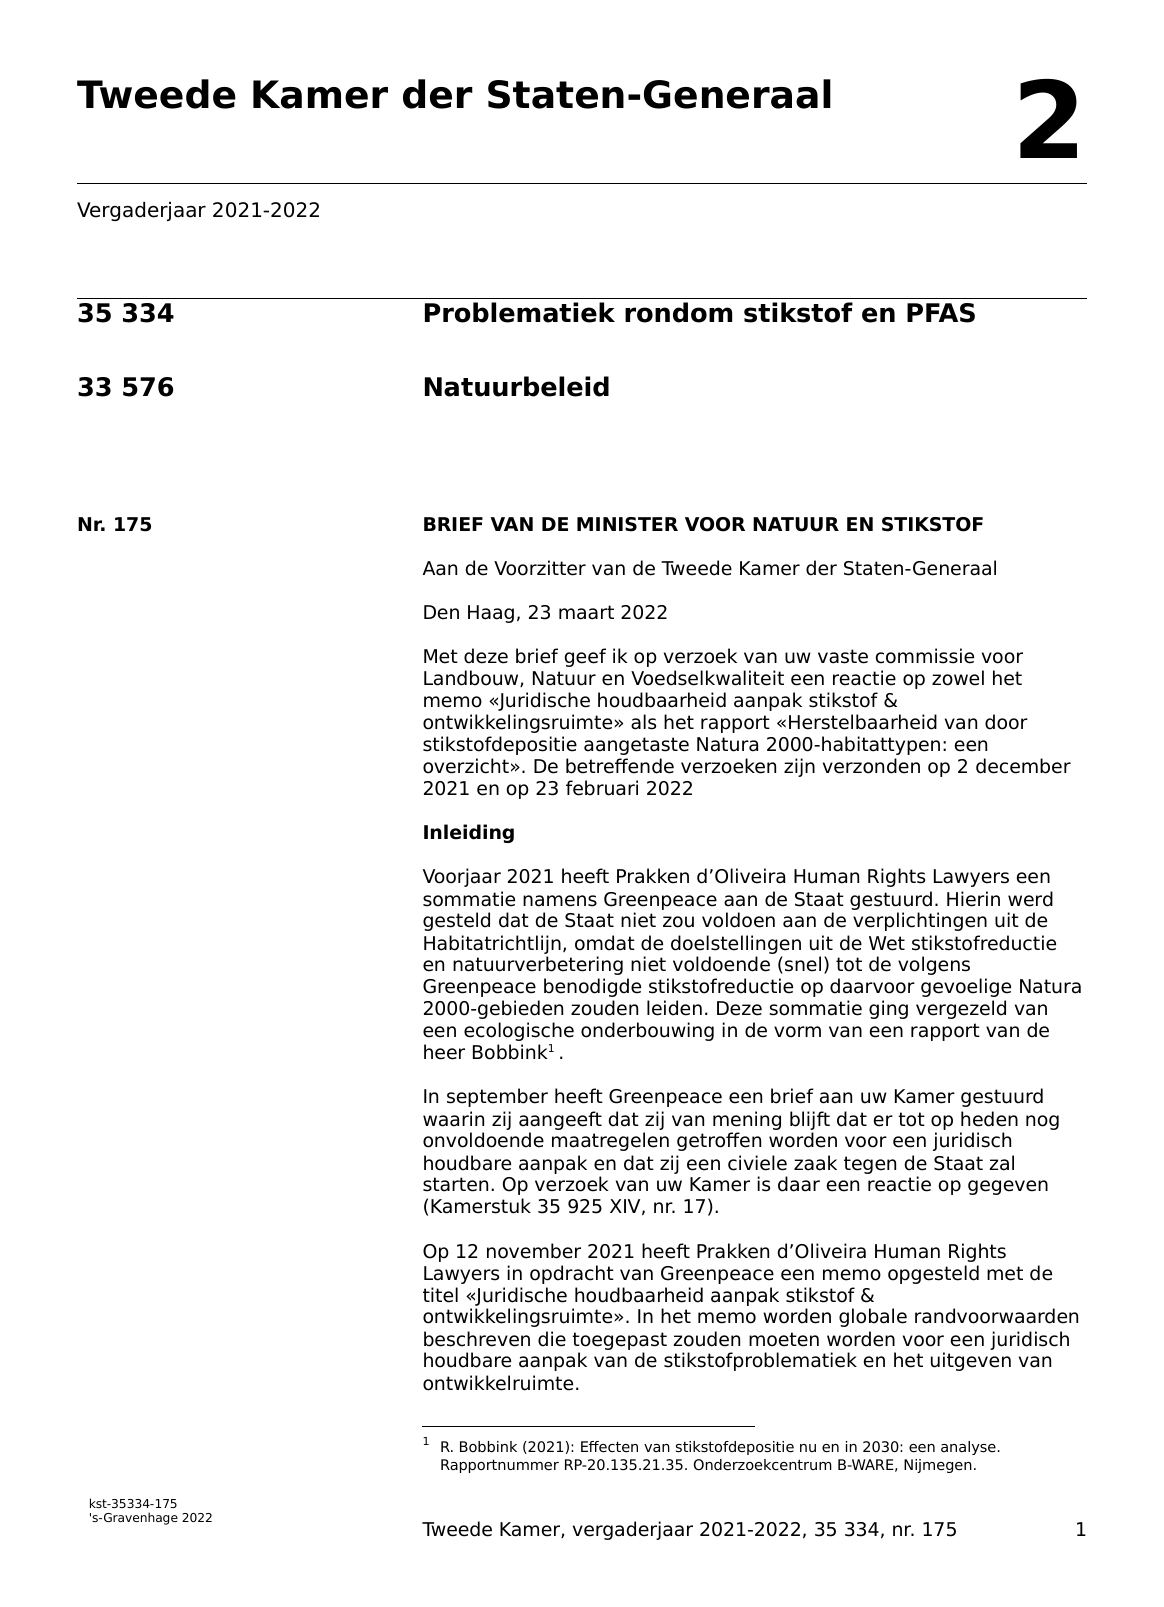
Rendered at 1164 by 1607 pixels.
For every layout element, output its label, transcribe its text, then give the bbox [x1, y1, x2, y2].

subtitle 35 334 Problematiek rondom stikstof en PFAS [77, 299, 1087, 329]
text Den Haag, 23 maart 2022 [422, 602, 1087, 624]
text In september heeft Greenpeace een brief aan uw Kamer gestuurd waarin zij aangeeft dat zij van mening blijft dat er tot op heden nog onvoldoende maatregelen getroffen worden voor een juridisch houdbare aanpak en dat zij een civiele zaak tegen de Staat zal starten. Op verzoek van uw Kamer is daar een reactie op gegeven (Kamerstuk 35 925 XIV, nr. 17). [422, 1086, 1087, 1218]
table_header 2 [886, 59, 1087, 183]
subtitle 33 576 Natuurbeleid [77, 373, 1087, 403]
text Voorjaar 2021 heeft Prakken d’Oliveira Human Rights Lawyers een sommatie namens Greenpeace aan de Staat gestuurd. Hierin werd gesteld dat de Staat niet zou voldoen aan de verplichtingen uit de Habitatrichtlijn, omdat de doelstellingen uit de Wet stikstofreductie en natuurverbetering niet voldoende (snel) tot de volgens Greenpeace benodigde stikstofreductie op daarvoor gevoelige Natura 2000-gebieden zouden leiden. Deze sommatie ging vergezeld van een ecologische onderbouwing in de vorm van een rapport van de heer Bobbink. [422, 866, 1087, 1064]
text R. Bobbink (2021): Effecten van stikstofdepositie nu en in 2030: een analyse. Rapportnummer RP-20.135.21.35. Onderzoekcentrum B-WARE, Nijmegen. [422, 1435, 1087, 1474]
text Met deze brief geef ik op verzoek van uw vaste commissie voor Landbouw, Natuur en Voedselkwaliteit een reactie op zowel het memo «Juridische houdbaarheid aanpak stikstof & ontwikkelingsruimte» als het rapport «Herstelbaarheid van door stikstofdepositie aangetaste Natura 2000-habitattypen: een overzicht». De betreffende verzoeken zijn verzonden op 2 december 2021 en op 23 februari 2022 [422, 646, 1087, 800]
subtitle Nr. 175 BRIEF VAN DE MINISTER VOOR NATUUR EN STIKSTOF [77, 514, 1087, 536]
table_cell Vergaderjaar 2021-2022 [77, 184, 1087, 298]
subtitle Inleiding [422, 822, 1087, 844]
text 's-Gravenhage 2022 [88, 1511, 323, 1525]
table_header Tweede Kamer der Staten-Generaal [77, 59, 886, 183]
text Op 12 november 2021 heeft Prakken d’Oliveira Human Rights Lawyers in opdracht van Greenpeace een memo opgesteld met de titel «Juridische houdbaarheid aanpak stikstof & ontwikkelingsruimte». In het memo worden globale randvoorwaarden beschreven die toegepast zouden moeten worden voor een juridisch houdbare aanpak van de stikstofproblematiek en het uitgeven van ontwikkelruimte. [422, 1241, 1087, 1394]
text kst-35334-175 [88, 1497, 323, 1511]
text Aan de Voorzitter van de Tweede Kamer der Staten-Generaal [422, 558, 1087, 580]
